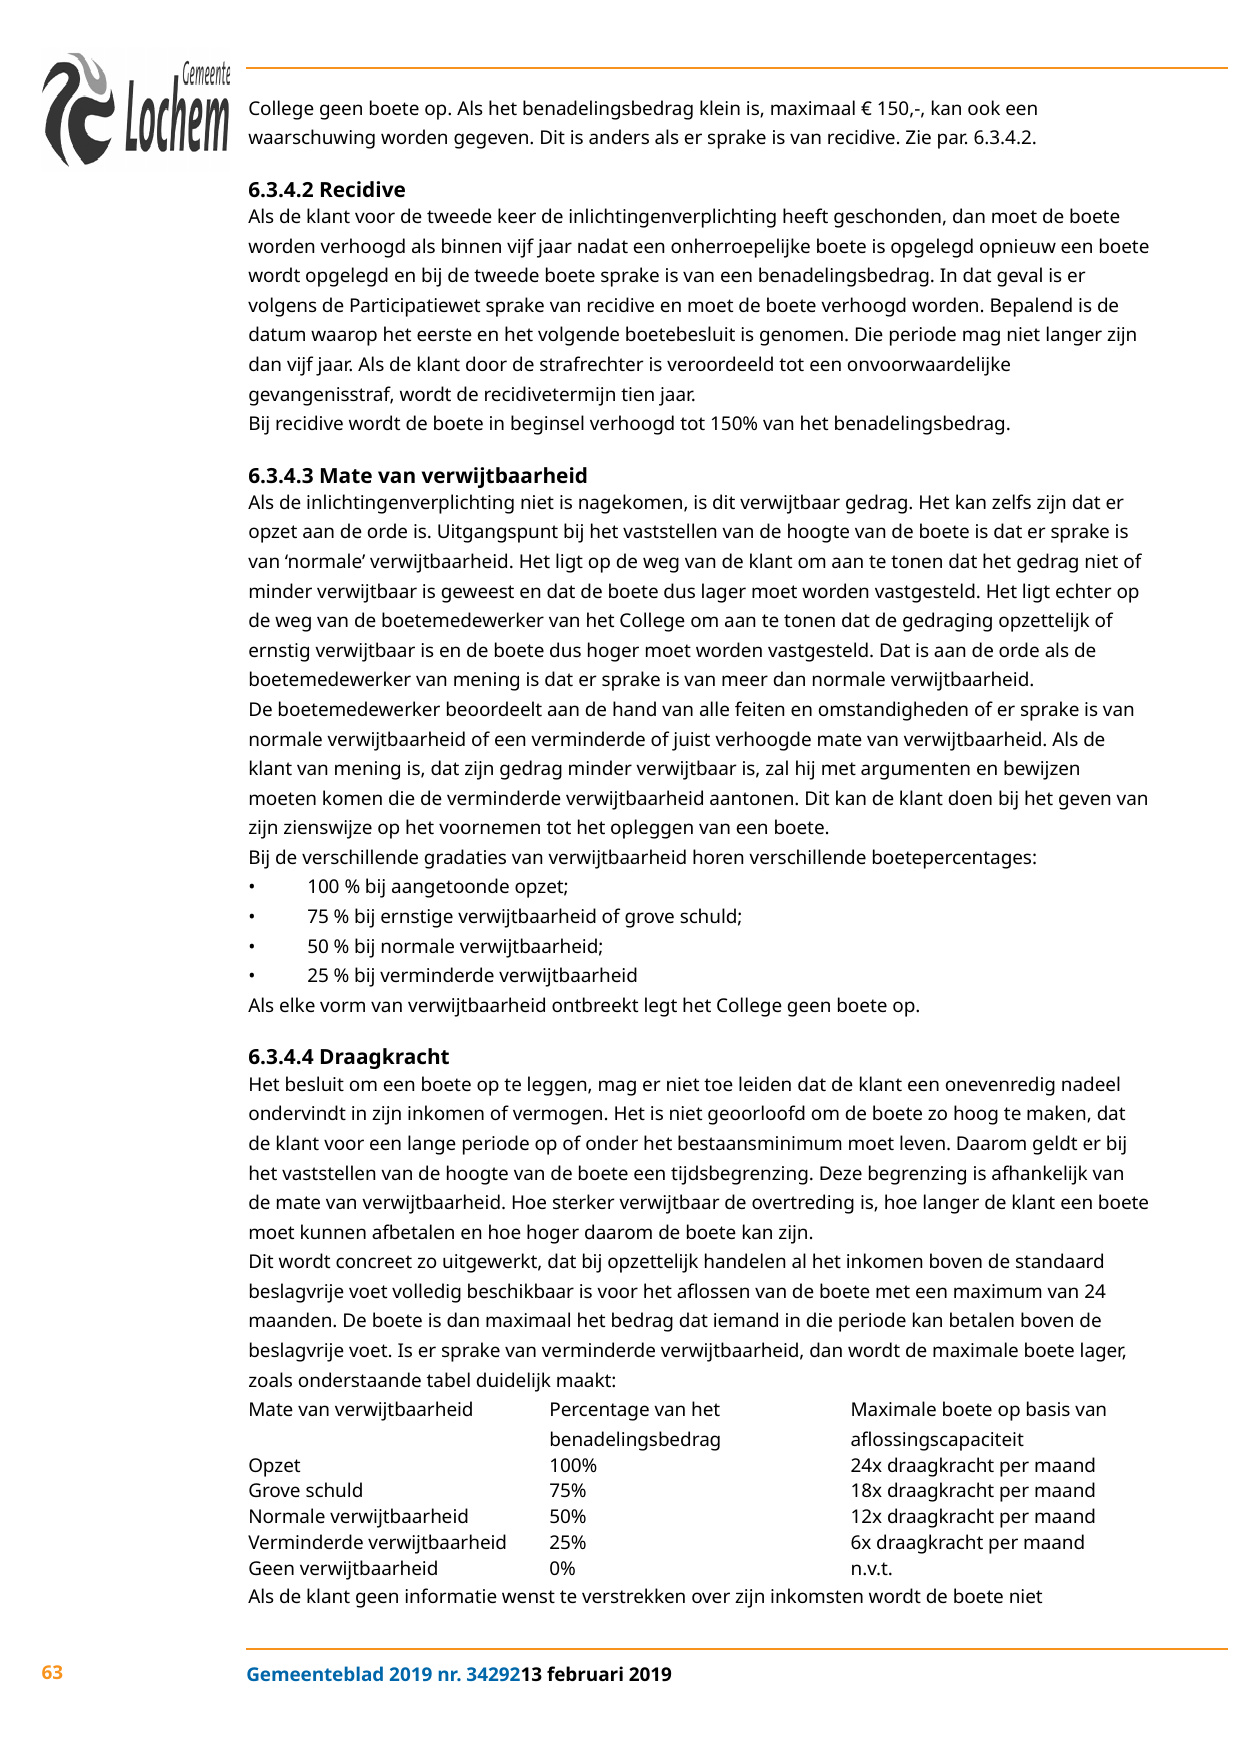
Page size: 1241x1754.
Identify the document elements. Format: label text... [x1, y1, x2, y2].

text Als de inlichtingenverplichting niet is nagekomen, is dit verwijtbaar gedrag. Het kan zelfs zijn dat er opzet aan de orde is. Uitgangspunt bij het vaststellen van de hoogte van de boete is dat er sprake is van ‘normale’ verwijtbaarheid. Het ligt op de weg van de klant om aan te tonen dat het gedrag niet of minder verwijtbaar is geweest en dat de boete dus lager moet worden vastgesteld. Het ligt echter op de weg van de boetemedewerker van het College om aan te tonen dat de gedraging opzettelijk of ernstig verwijtbaar is en de boete dus hoger moet worden vastgesteld. Dat is aan de orde als de boetemedewerker van mening is dat er sprake is van meer dan normale verwijtbaarheid. [248, 489, 1152, 692]
text Bij recidive wordt de boete in beginsel verhoogd tot 150% van het benadelingsbedrag. [248, 410, 1152, 436]
table_cell 0% [549, 1555, 850, 1580]
table_cell 50% [549, 1503, 850, 1529]
table_cell 25% [549, 1529, 850, 1555]
text Het besluit om een boete op te leggen, mag er niet toe leiden dat de klant een onevenredig nadeel ondervindt in zijn inkomen of vermogen. Het is niet geoorloofd om de boete zo hoog te maken, dat de klant voor een lange periode op of onder het bestaansminimum moet leven. Daarom geldt er bij het vaststellen van de hoogte van de boete een tijdsbegrenzing. Deze begrenzing is afhankelijk van de mate van verwijtbaarheid. Hoe sterker verwijtbaar de overtreding is, hoe langer de klant een boete moet kunnen afbetalen en hoe hoger daarom de boete kan zijn. [248, 1071, 1152, 1244]
text 6.3.4.3 Mate van verwijtbaarheid [248, 461, 1152, 489]
table_cell 18x draagkracht per maand [850, 1478, 1152, 1503]
table_cell 6x draagkracht per maand [850, 1529, 1152, 1555]
table_cell Geen verwijtbaarheid [248, 1555, 549, 1580]
table_cell n.v.t. [850, 1555, 1152, 1580]
table_cell Opzet [248, 1452, 549, 1477]
table_cell 75% [549, 1478, 850, 1503]
text Dit wordt concreet zo uitgewerkt, dat bij opzettelijk handelen al het inkomen boven de standaard beslagvrije voet volledig beschikbaar is voor het aflossen van de boete met een maximum van 24 maanden. De boete is dan maximaal het bedrag dat iemand in die periode kan betalen boven de beslagvrije voet. Is er sprake van verminderde verwijtbaarheid, dan wordt de maximale boete lager, zoals onderstaande tabel duidelijk maakt: [248, 1248, 1152, 1392]
table_header Maximale boete op basis van aflossingscapaciteit [850, 1396, 1152, 1452]
table_cell Verminderde verwijtbaarheid [248, 1529, 549, 1555]
list 100 % bij aangetoonde opzet; [248, 874, 1152, 899]
table_header Mate van verwijtbaarheid [248, 1396, 549, 1452]
text Als de klant geen informatie wenst te verstrekken over zijn inkomsten wordt de boete niet [248, 1584, 1152, 1609]
text College geen boete op. Als het benadelingsbedrag klein is, maximaal € 150,-, kan ook een waarschuwing worden gegeven. Dit is anders als er sprake is van recidive. Zie par. 6.3.4.2. [248, 95, 1152, 150]
table_cell Normale verwijtbaarheid [248, 1503, 549, 1529]
text Bij de verschillende gradaties van verwijtbaarheid horen verschillende boetepercentages: [248, 844, 1152, 870]
text Als de klant voor de tweede keer de inlichtingenverplichting heeft geschonden, dan moet de boete worden verhoogd als binnen vijf jaar nadat een onherroepelijke boete is opgelegd opnieuw een boete wordt opgelegd en bij de tweede boete sprake is van een benadelingsbedrag. In dat geval is er volgens de Participatiewet sprake van recidive en moet de boete verhoogd worden. Bepalend is de datum waarop het eerste en het volgende boetebesluit is genomen. Die periode mag niet langer zijn dan vijf jaar. Als de klant door de strafrechter is veroordeeld tot een onvoorwaardelijke gevangenisstraf, wordt de recidivetermijn tien jaar. [248, 203, 1152, 406]
text 6.3.4.2 Recidive [248, 175, 1152, 203]
table_cell 100% [549, 1452, 850, 1477]
table_cell Grove schuld [248, 1478, 549, 1503]
text 6.3.4.4 Draagkracht [248, 1042, 1152, 1071]
table_cell 12x draagkracht per maand [850, 1503, 1152, 1529]
text Als elke vorm van verwijtbaarheid ontbreekt legt het College geen boete op. [248, 992, 1152, 1018]
list 75 % bij ernstige verwijtbaarheid of grove schuld; [248, 903, 1152, 929]
table_header Percentage van het benadelingsbedrag [549, 1396, 850, 1452]
list 25 % bij verminderde verwijtbaarheid [248, 962, 1152, 988]
picture [41, 47, 231, 172]
text De boetemedewerker beoordeelt aan de hand van alle feiten en omstandigheden of er sprake is van normale verwijtbaarheid of een verminderde of juist verhoogde mate van verwijtbaarheid. Als de klant van mening is, dat zijn gedrag minder verwijtbaar is, zal hij met argumenten en bewijzen moeten komen die de verminderde verwijtbaarheid aantonen. Dit kan de klant doen bij het geven van zijn zienswijze op het voornemen tot het opleggen van een boete. [248, 696, 1152, 840]
table_cell 24x draagkracht per maand [850, 1452, 1152, 1477]
list 50 % bij normale verwijtbaarheid; [248, 933, 1152, 959]
